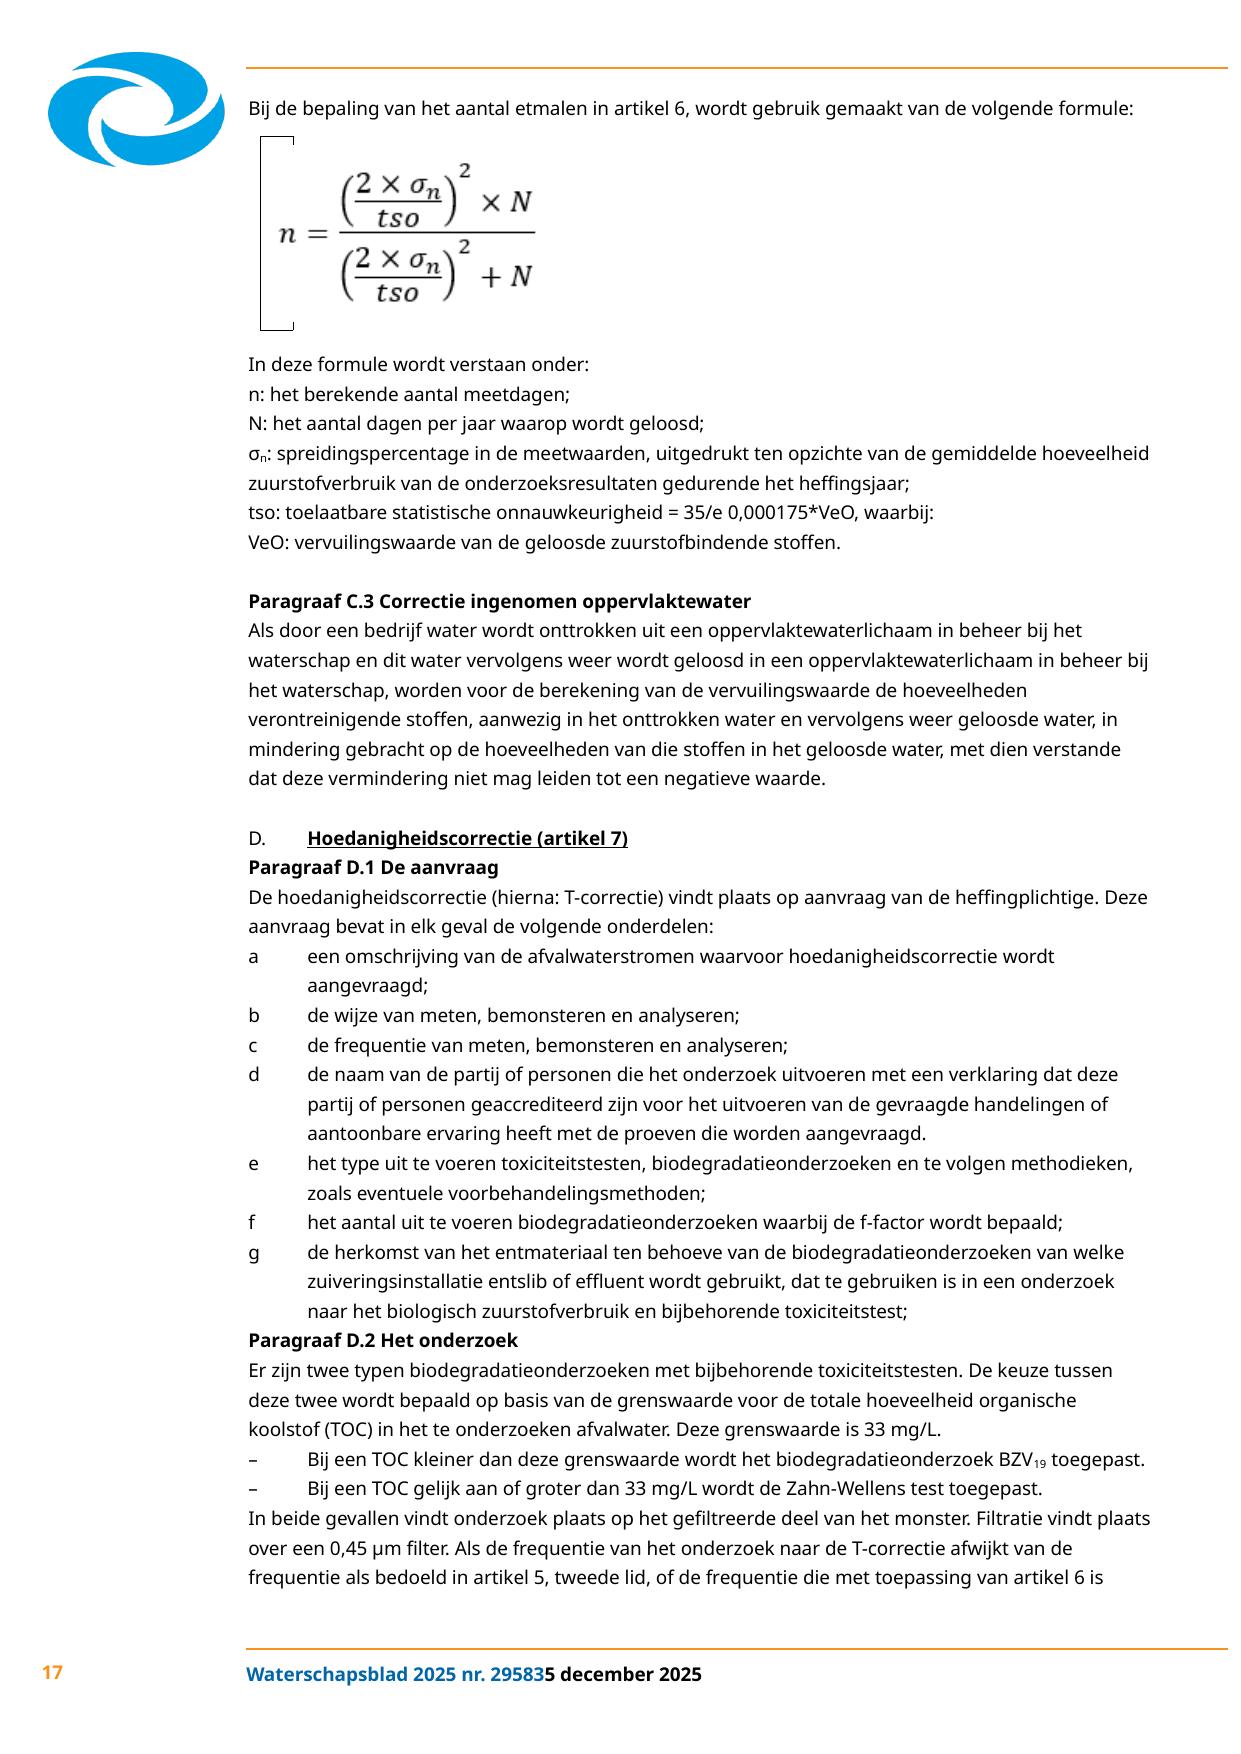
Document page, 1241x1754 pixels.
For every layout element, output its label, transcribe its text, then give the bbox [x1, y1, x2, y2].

text In beide gevallen vindt onderzoek plaats op het gefiltreerde deel van het monster. Filtratie vindt plaats over een 0,45 µm filter. Als de frequentie van het onderzoek naar de T-correctie afwijkt van de frequentie als bedoeld in artikel 5, tweede lid, of de frequentie die met toepassing van artikel 6 is [248, 1505, 1152, 1590]
list Hoedanigheidscorrectie (artikel 7) [248, 825, 1152, 851]
list een omschrijving van de afvalwaterstromen waarvoor hoedanigheidscorrectie wordt aangevraagd; [248, 943, 1152, 998]
list het aantal uit te voeren biodegradatieonderzoeken waarbij de f-factor wordt bepaald; [248, 1209, 1152, 1235]
list Bij een TOC gelijk aan of groter dan 33 mg/L wordt de Zahn-Wellens test toegepast. [248, 1476, 1152, 1501]
text Paragraaf C.3 Correctie ingenomen oppervlaktewater [248, 588, 1152, 614]
text Paragraaf D.1 De aanvraag [248, 854, 1152, 880]
list de herkomst van het entmateriaal ten behoeve van de biodegradatieonderzoeken van welke zuiveringsinstallatie entslib of effluent wordt gebruikt, dat te gebruiken is in een onderzoek naar het biologisch zuurstofverbruik en bijbehorende toxiciteitstest; [248, 1239, 1152, 1324]
text σn: spreidingspercentage in de meetwaarden, uitgedrukt ten opzichte van de gemiddelde hoeveelheid zuurstofverbruik van de onderzoeksresultaten gedurende het heffingsjaar; [248, 440, 1152, 496]
text Als door een bedrijf water wordt onttrokken uit een oppervlaktewaterlichaam in beheer bij het waterschap en dit water vervolgens weer wordt geloosd in een oppervlaktewaterlichaam in beheer bij het waterschap, worden voor de berekening van de vervuilingswaarde de hoeveelheden verontreinigende stoffen, aanwezig in het onttrokken water en vervolgens weer geloosde water, in mindering gebracht op de hoeveelheden van die stoffen in het geloosde water, met dien verstande dat deze vermindering niet mag leiden tot een negatieve waarde. [248, 618, 1152, 791]
picture [41, 47, 231, 172]
text Er zijn twee typen biodegradatieonderzoeken met bijbehorende toxiciteitstesten. De keuze tussen deze twee wordt bepaald op basis van de grenswaarde voor de totale hoeveelheid organische koolstof (TOC) in het te onderzoeken afvalwater. Deze grenswaarde is 33 mg/L. [248, 1357, 1152, 1442]
list Bij een TOC kleiner dan deze grenswaarde wordt het biodegradatieonderzoek BZV19 toegepast. [248, 1446, 1152, 1472]
text Paragraaf D.2 Het onderzoek [248, 1328, 1152, 1353]
picture [268, 145, 565, 322]
text tso: toelaatbare statistische onnauwkeurigheid = 35/e 0,000175*VeO, waarbij: [248, 499, 1152, 525]
list de frequentie van meten, bemonsteren en analyseren; [248, 1032, 1152, 1058]
text VeO: vervuilingswaarde van de geloosde zuurstofbindende stoffen. [248, 529, 1152, 555]
text De hoedanigheidscorrectie (hierna: T-correctie) vindt plaats op aanvraag van de heffingplichtige. Deze aanvraag bevat in elk geval de volgende onderdelen: [248, 884, 1152, 939]
text Bij de bepaling van het aantal etmalen in artikel 6, wordt gebruik gemaakt van de volgende formule: [248, 95, 1152, 121]
list de wijze van meten, bemonsteren en analyseren; [248, 1002, 1152, 1028]
text In deze formule wordt verstaan onder: [248, 351, 1152, 377]
text N: het aantal dagen per jaar waarop wordt geloosd; [248, 411, 1152, 436]
text n: het berekende aantal meetdagen; [248, 381, 1152, 407]
list het type uit te voeren toxiciteitstesten, biodegradatieonderzoeken en te volgen methodieken, zoals eventuele voorbehandelingsmethoden; [248, 1150, 1152, 1206]
list de naam van de partij of personen die het onderzoek uitvoeren met een verklaring dat deze partij of personen geaccrediteerd zijn voor het uitvoeren van de gevraagde handelingen of aantoonbare ervaring heeft met de proeven die worden aangevraagd. [248, 1061, 1152, 1146]
